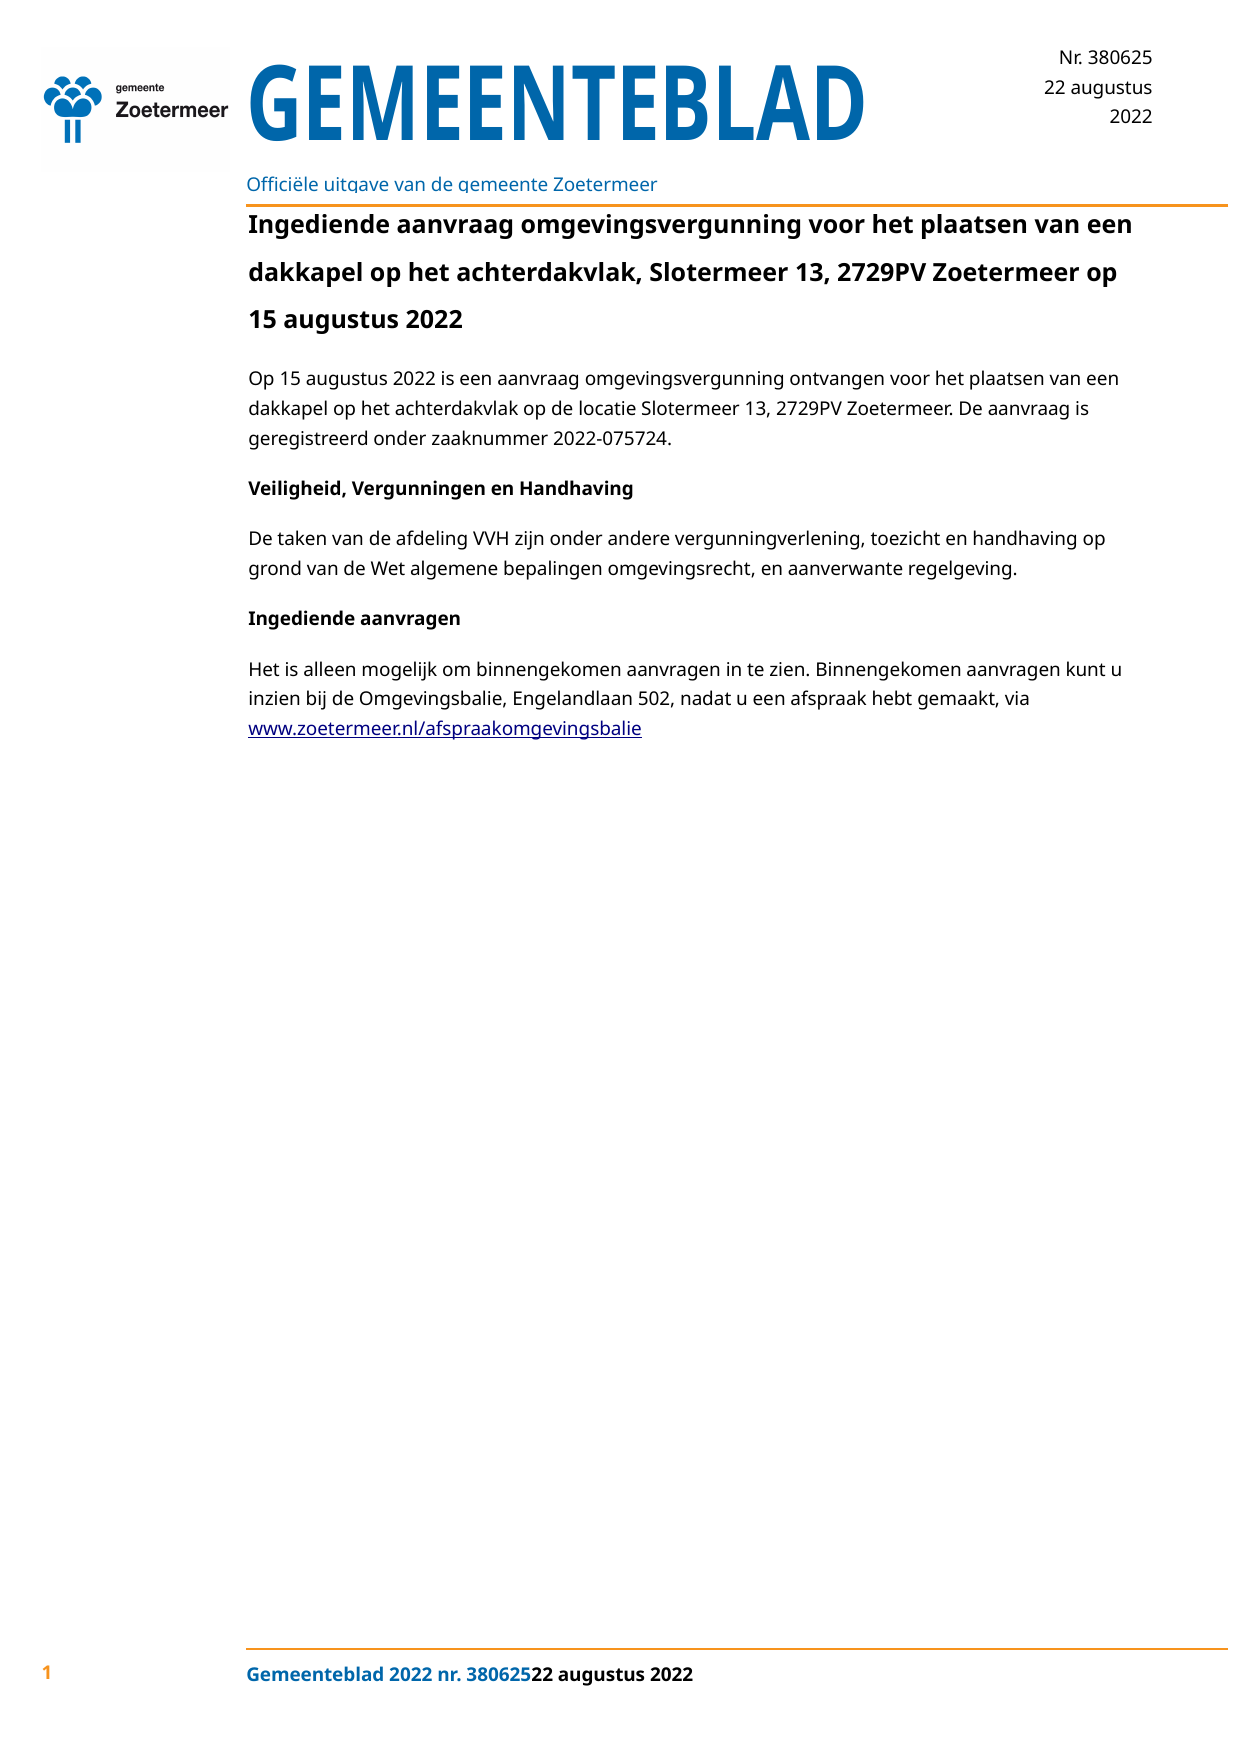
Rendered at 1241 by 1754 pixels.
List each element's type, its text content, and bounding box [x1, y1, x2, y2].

text De taken van de afdeling VVH zijn onder andere vergunningverlening, toezicht en handhaving op grond van de Wet algemene bepalingen omgevingsrecht, en aanverwante regelgeving. [248, 526, 1152, 581]
picture [41, 47, 231, 172]
text Ingediende aanvraag omgevingsvergunning voor het plaatsen van een dakkapel op het achterdakvlak, Slotermeer 13, 2729PV Zoetermeer op 15 augustus 2022 [248, 207, 1152, 336]
text Ingediende aanvragen [248, 606, 1152, 631]
text Op 15 augustus 2022 is een aanvraag omgevingsvergunning ontvangen voor het plaatsen van een dakkapel op het achterdakvlak op de locatie Slotermeer 13, 2729PV Zoetermeer. De aanvraag is geregistreerd onder zaaknummer 2022-075724. [248, 366, 1152, 450]
text Het is alleen mogelijk om binnengekomen aanvragen in te zien. Binnengekomen aanvragen kunt u inzien bij de Omgevingsbalie, Engelandlaan 502, nadat u een afspraak hebt gemaakt, via www.zoetermeer.nl/afspraakomgevingsbalie [248, 656, 1152, 741]
text Veiligheid, Vergunningen en Handhaving [248, 475, 1152, 501]
